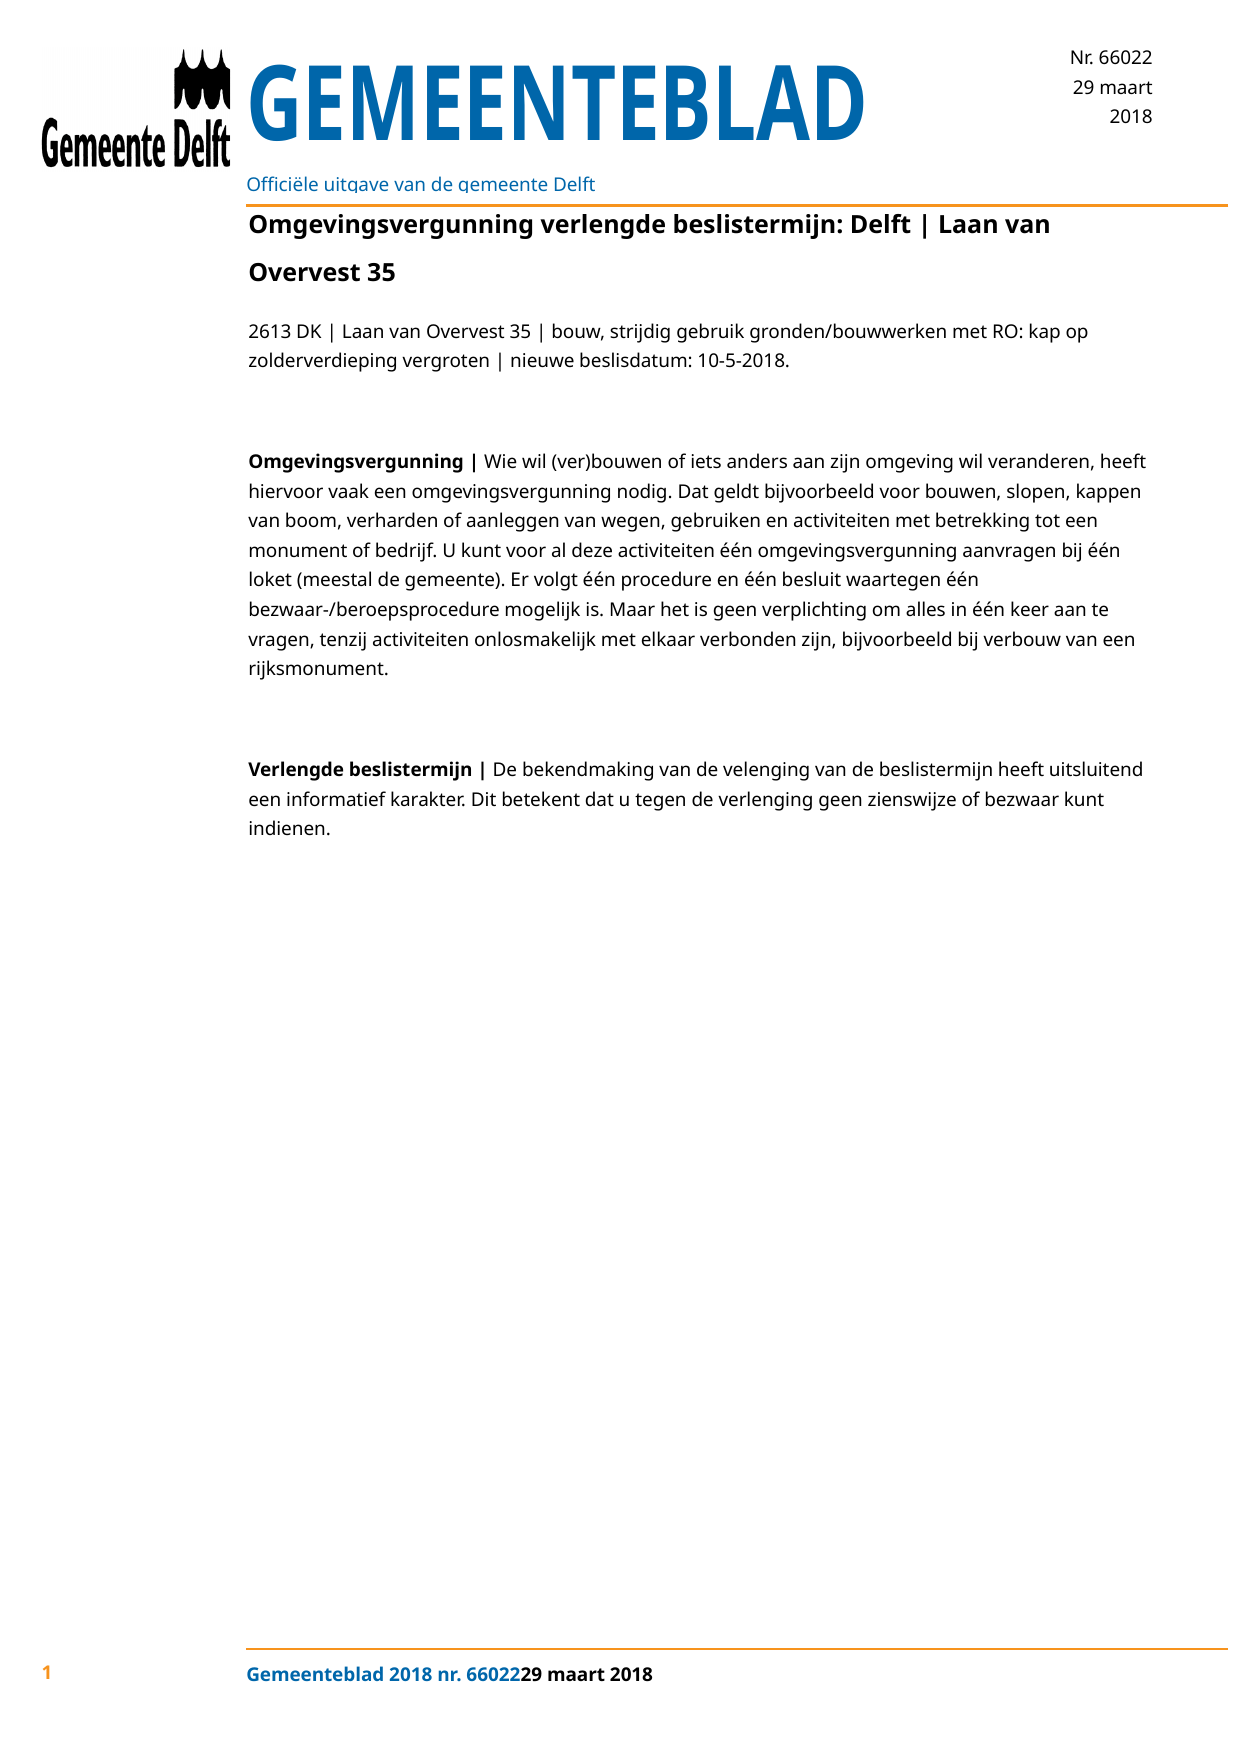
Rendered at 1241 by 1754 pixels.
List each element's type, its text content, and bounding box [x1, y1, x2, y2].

text Omgevingsvergunning verlengde beslistermijn: Delft | Laan van Overvest 35 [248, 207, 1152, 288]
picture [41, 47, 231, 172]
text Omgevingsvergunning | Wie wil (ver)bouwen of iets anders aan zijn omgeving wil veranderen, heeft hiervoor vaak een omgevingsvergunning nodig. Dat geldt bijvoorbeeld voor bouwen, slopen, kappen van boom, verharden of aanleggen van wegen, gebruiken en activiteiten met betrekking tot een monument of bedrijf. U kunt voor al deze activiteiten één omgevingsvergunning aanvragen bij één loket (meestal de gemeente). Er volgt één procedure en één besluit waartegen één bezwaar-/beroepsprocedure mogelijk is. Maar het is geen verplichting om alles in één keer aan te vragen, tenzij activiteiten onlosmakelijk met elkaar verbonden zijn, bijvoorbeeld bij verbouw van een rijksmonument. [248, 448, 1152, 681]
text 2613 DK | Laan van Overvest 35 | bouw, strijdig gebruik gronden/bouwwerken met RO: kap op zolderverdieping vergroten | nieuwe beslisdatum: 10-5-2018. [248, 318, 1152, 373]
text Verlengde beslistermijn | De bekendmaking van de velenging van de beslistermijn heeft uitsluitend een informatief karakter. Dit betekent dat u tegen de verlenging geen zienswijze of bezwaar kunt indienen. [248, 756, 1152, 841]
